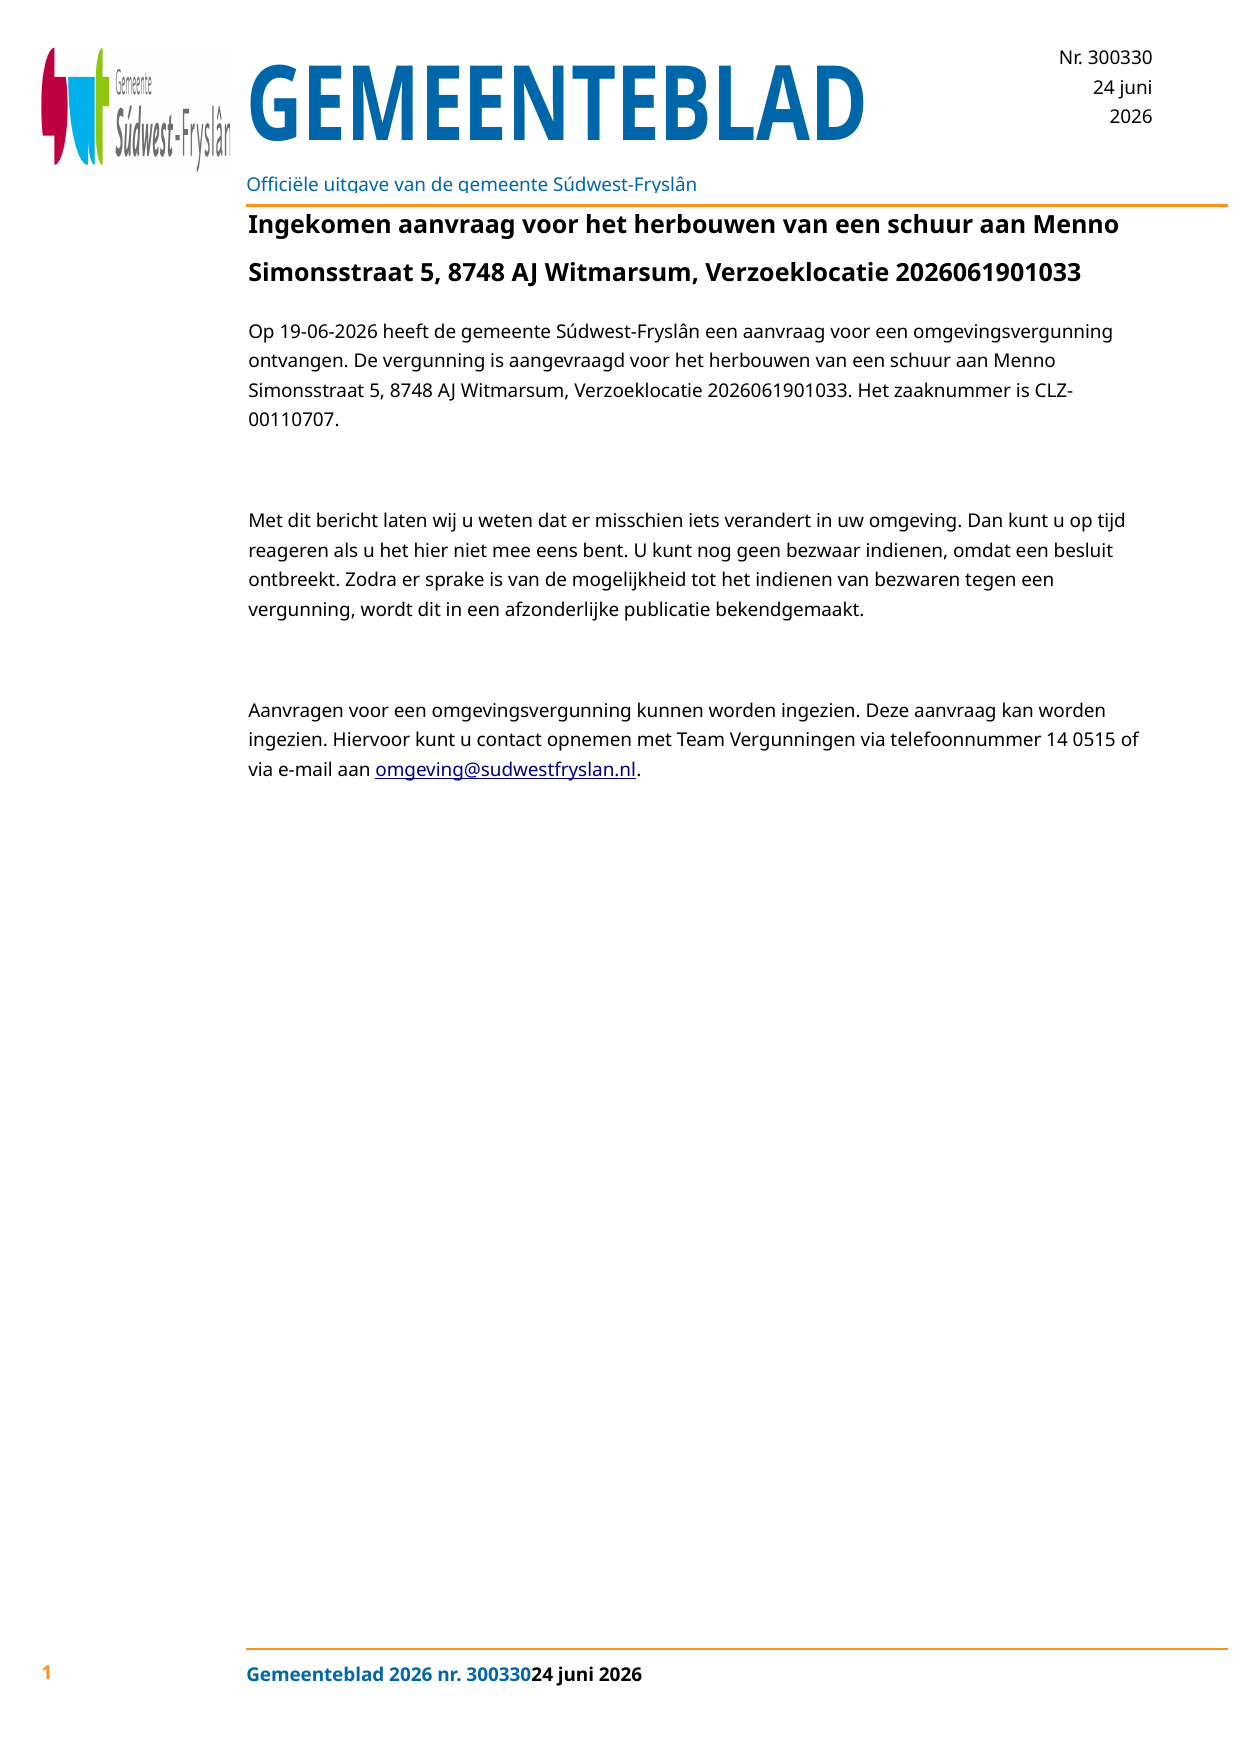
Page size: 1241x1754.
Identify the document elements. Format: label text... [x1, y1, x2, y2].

text Op 19-06-2026 heeft de gemeente Súdwest-Fryslân een aanvraag voor een omgevingsvergunning ontvangen. De vergunning is aangevraagd voor het herbouwen van een schuur aan Menno Simonsstraat 5, 8748 AJ Witmarsum, Verzoeklocatie 2026061901033. Het zaaknummer is CLZ-00110707. [248, 318, 1152, 432]
picture [41, 47, 231, 172]
text Met dit bericht laten wij u weten dat er misschien iets verandert in uw omgeving. Dan kunt u op tijd reageren als u het hier niet mee eens bent. U kunt nog geen bezwaar indienen, omdat een besluit ontbreekt. Zodra er sprake is van de mogelijkheid tot het indienen van bezwaren tegen een vergunning, wordt dit in een afzonderlijke publicatie bekendgemaakt. [248, 507, 1152, 622]
text Ingekomen aanvraag voor het herbouwen van een schuur aan Menno Simonsstraat 5, 8748 AJ Witmarsum, Verzoeklocatie 2026061901033 [248, 207, 1152, 288]
text Aanvragen voor een omgevingsvergunning kunnen worden ingezien. Deze aanvraag kan worden ingezien. Hiervoor kunt u contact opnemen met Team Vergunningen via telefoonnummer 14 0515 of via e-mail aan omgeving@sudwestfryslan.nl. [248, 697, 1152, 782]
